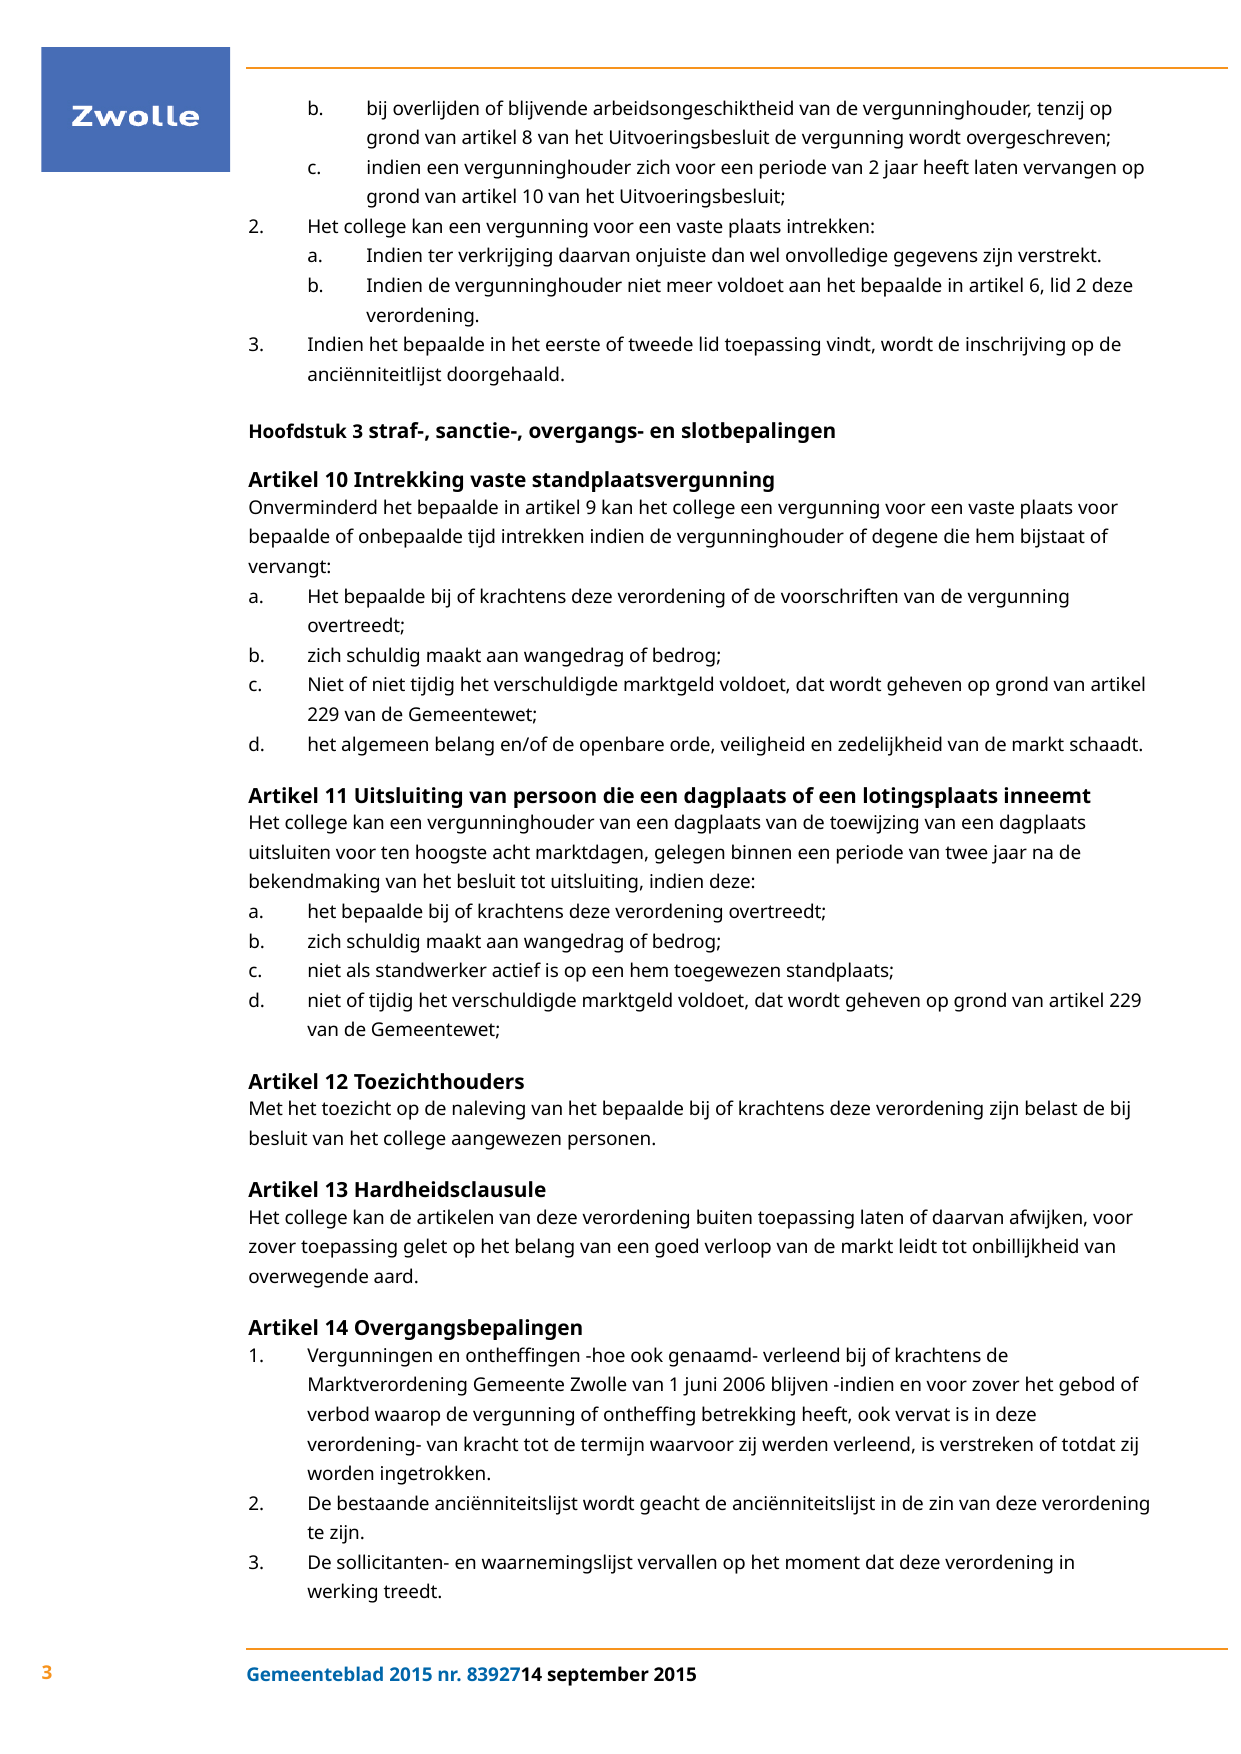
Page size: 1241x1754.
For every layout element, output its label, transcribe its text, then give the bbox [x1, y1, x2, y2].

picture [41, 47, 231, 172]
text Artikel 12 Toezichthouders [248, 1067, 1152, 1096]
list Het college kan een vergunning voor een vaste plaats intrekken: [248, 213, 1152, 239]
list Vergunningen en ontheffingen -hoe ook genaamd- verleend bij of krachtens de Marktverordening Gemeente Zwolle van 1 juni 2006 blijven -indien en voor zover het gebod of verbod waarop de vergunning of ontheffing betrekking heeft, ook vervat is in deze verordening- van kracht tot de termijn waarvoor zij werden verleend, is verstreken of totdat zij worden ingetrokken. [248, 1342, 1152, 1486]
list Indien ter verkrijging daarvan onjuiste dan wel onvolledige gegevens zijn verstrekt. [307, 243, 1152, 268]
text Artikel 11 Uitsluiting van persoon die een dagplaats of een lotingsplaats inneemt [248, 781, 1152, 809]
text Artikel 13 Hardheidsclausule [248, 1176, 1152, 1204]
text Het college kan de artikelen van deze verordening buiten toepassing laten of daarvan afwijken, voor zover toepassing gelet op het belang van een goed verloop van de markt leidt tot onbillijkheid van overwegende aard. [248, 1204, 1152, 1289]
list Indien de vergunninghouder niet meer voldoet aan het bepaalde in artikel 6, lid 2 deze verordening. [307, 272, 1152, 328]
list niet of tijdig het verschuldigde marktgeld voldoet, dat wordt geheven op grond van artikel 229 van de Gemeentewet; [248, 987, 1152, 1042]
list het algemeen belang en/of de openbare orde, veiligheid en zedelijkheid van de markt schaadt. [248, 731, 1152, 756]
list De bestaande anciënniteitslijst wordt geacht de anciënniteitslijst in de zin van deze verordening te zijn. [248, 1490, 1152, 1545]
list De sollicitanten- en waarnemingslijst vervallen op het moment dat deze verordening in werking treedt. [248, 1549, 1152, 1604]
list bij overlijden of blijvende arbeidsongeschiktheid van de vergunninghouder, tenzij op grond van artikel 8 van het Uitvoeringsbesluit de vergunning wordt overgeschreven; [307, 95, 1152, 150]
list zich schuldig maakt aan wangedrag of bedrog; [248, 928, 1152, 954]
text Het college kan een vergunninghouder van een dagplaats van de toewijzing van een dagplaats uitsluiten voor ten hoogste acht marktdagen, gelegen binnen een periode van twee jaar na de bekendmaking van het besluit tot uitsluiting, indien deze: [248, 809, 1152, 894]
text Met het toezicht op de naleving van het bepaalde bij of krachtens deze verordening zijn belast de bij besluit van het college aangewezen personen. [248, 1096, 1152, 1151]
list Niet of niet tijdig het verschuldigde marktgeld voldoet, dat wordt geheven op grond van artikel 229 van de Gemeentewet; [248, 672, 1152, 727]
text Artikel 10 Intrekking vaste standplaatsvergunning [248, 466, 1152, 494]
text Artikel 14 Overgangsbepalingen [248, 1313, 1152, 1342]
text Hoofdstuk 3 straf-, sanctie-, overgangs- en slotbepalingen [248, 416, 1152, 445]
list niet als standwerker actief is op een hem toegewezen standplaats; [248, 957, 1152, 983]
list het bepaalde bij of krachtens deze verordening overtreedt; [248, 898, 1152, 924]
list Het bepaalde bij of krachtens deze verordening of de voorschriften van de vergunning overtreedt; [248, 583, 1152, 638]
text Onverminderd het bepaalde in artikel 9 kan het college een vergunning voor een vaste plaats voor bepaalde of onbepaalde tijd intrekken indien de vergunninghouder of degene die hem bijstaat of vervangt: [248, 494, 1152, 579]
list zich schuldig maakt aan wangedrag of bedrog; [248, 642, 1152, 668]
list indien een vergunninghouder zich voor een periode van 2 jaar heeft laten vervangen op grond van artikel 10 van het Uitvoeringsbesluit; [307, 154, 1152, 209]
list Indien het bepaalde in het eerste of tweede lid toepassing vindt, wordt de inschrijving op de anciënniteitlijst doorgehaald. [248, 331, 1152, 387]
